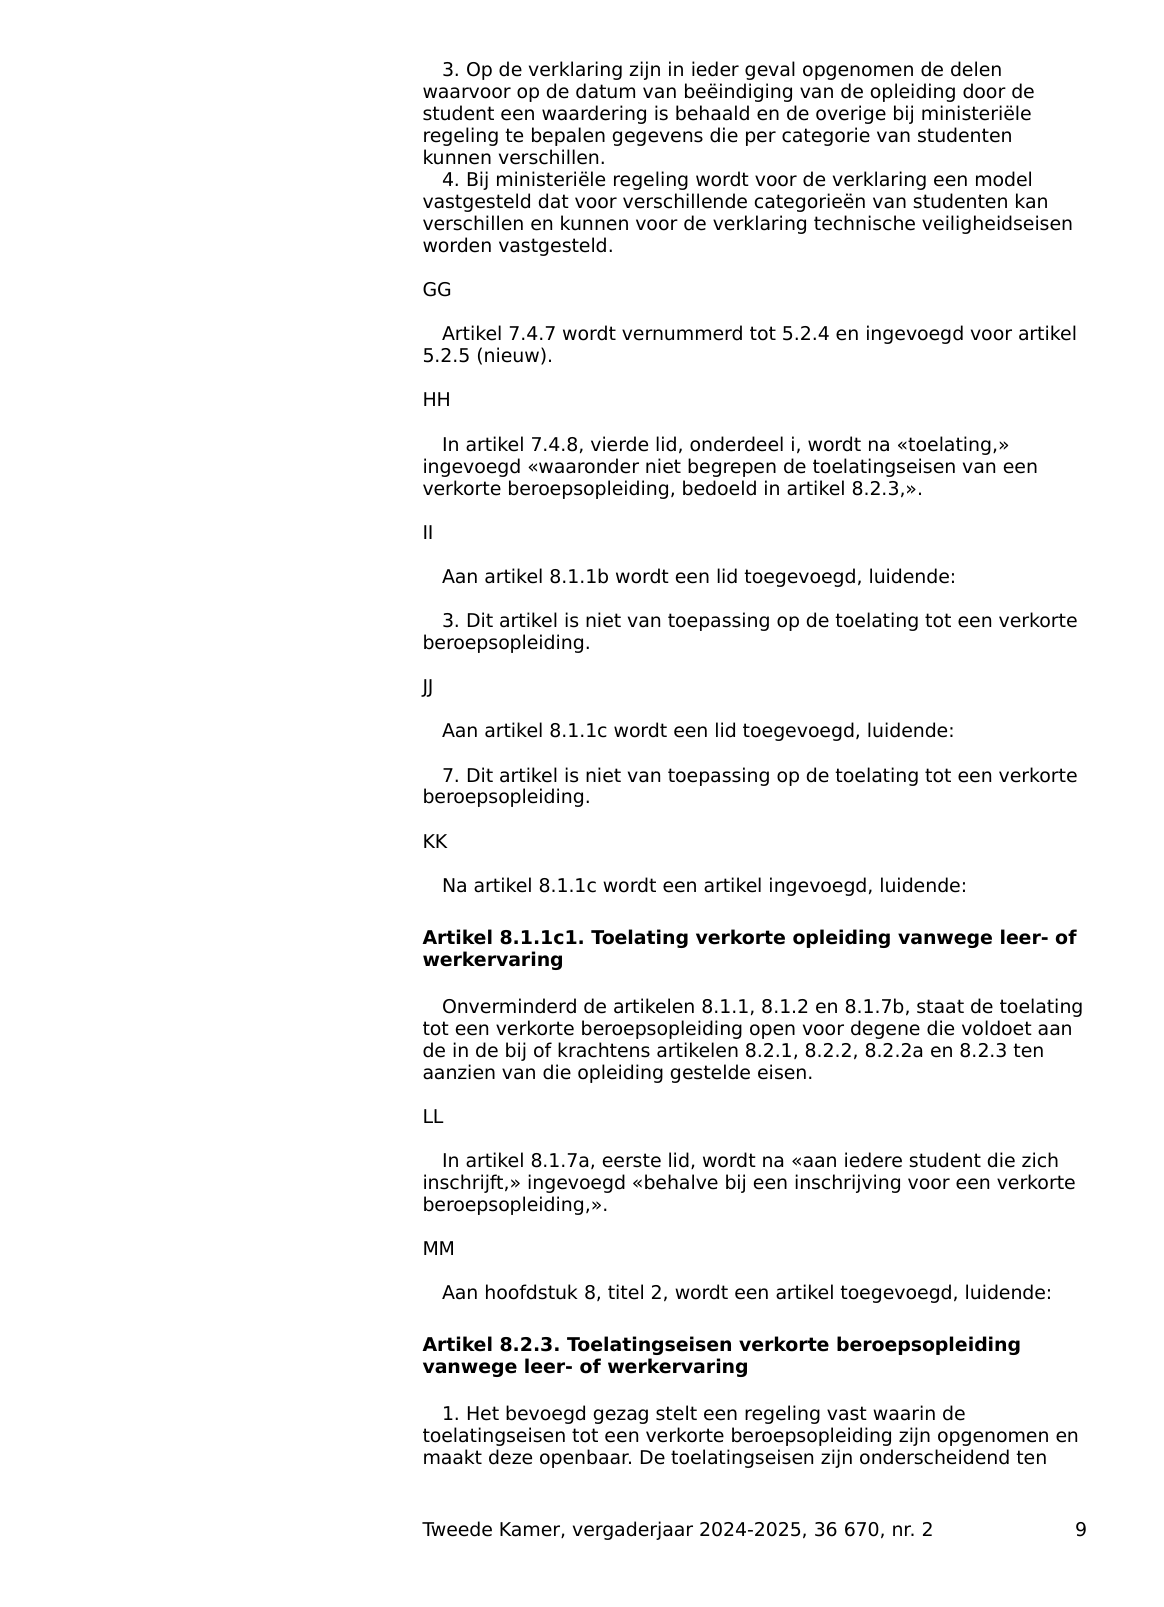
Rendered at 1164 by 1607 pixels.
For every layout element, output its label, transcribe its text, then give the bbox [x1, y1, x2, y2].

text In artikel 7.4.8, vierde lid, onderdeel i, wordt na «toelating,» ingevoegd «waaronder niet begrepen de toelatingseisen van een verkorte beroepsopleiding, bedoeld in artikel 8.2.3,». [422, 433, 1087, 499]
text Aan artikel 8.1.1c wordt een lid toegevoegd, luidende: [422, 720, 1087, 742]
text LL [422, 1106, 1087, 1128]
text 4. Bij ministeriële regeling wordt voor de verklaring een model vastgesteld dat voor verschillende categorieën van studenten kan verschillen en kunnen voor de verklaring technische veiligheidseisen worden vastgesteld. [422, 169, 1087, 257]
text 3. Op de verklaring zijn in ieder geval opgenomen de delen waarvoor op de datum van beëindiging van de opleiding door de student een waardering is behaald en de overige bij ministeriële regeling te bepalen gegevens die per categorie van studenten kunnen verschillen. [422, 59, 1087, 169]
text 3. Dit artikel is niet van toepassing op de toelating tot een verkorte beroepsopleiding. [422, 610, 1087, 654]
text HH [422, 389, 1087, 411]
text KK [422, 831, 1087, 853]
text 1. Het bevoegd gezag stelt een regeling vast waarin de toelatingseisen tot een verkorte beroepsopleiding zijn opgenomen en maakt deze openbaar. De toelatingseisen zijn onderscheidend ten [422, 1403, 1087, 1469]
text 7. Dit artikel is niet van toepassing op de toelating tot een verkorte beroepsopleiding. [422, 764, 1087, 808]
text MM [422, 1238, 1087, 1260]
text Aan artikel 8.1.1b wordt een lid toegevoegd, luidende: [422, 566, 1087, 588]
text Artikel 7.4.7 wordt vernummerd tot 5.2.4 en ingevoegd voor artikel 5.2.5 (nieuw). [422, 323, 1087, 367]
text Aan hoofdstuk 8, titel 2, wordt een artikel toegevoegd, luidende: [422, 1282, 1087, 1304]
text Na artikel 8.1.1c wordt een artikel ingevoegd, luidende: [422, 875, 1087, 897]
subtitle Artikel 8.1.1c1. Toelating verkorte opleiding vanwege leer- of werkervaring [422, 927, 1087, 971]
text II [422, 522, 1087, 544]
text Onverminderd de artikelen 8.1.1, 8.1.2 en 8.1.7b, staat de toelating tot een verkorte beroepsopleiding open voor degene die voldoet aan de in de bij of krachtens artikelen 8.2.1, 8.2.2, 8.2.2a en 8.2.3 ten aanzien van die opleiding gestelde eisen. [422, 996, 1087, 1084]
text GG [422, 279, 1087, 301]
subtitle Artikel 8.2.3. Toelatingseisen verkorte beroepsopleiding vanwege leer- of werkervaring [422, 1334, 1087, 1378]
text JJ [422, 676, 1087, 698]
text In artikel 8.1.7a, eerste lid, wordt na «aan iedere student die zich inschrijft,» ingevoegd «behalve bij een inschrijving voor een verkorte beroepsopleiding,». [422, 1150, 1087, 1216]
